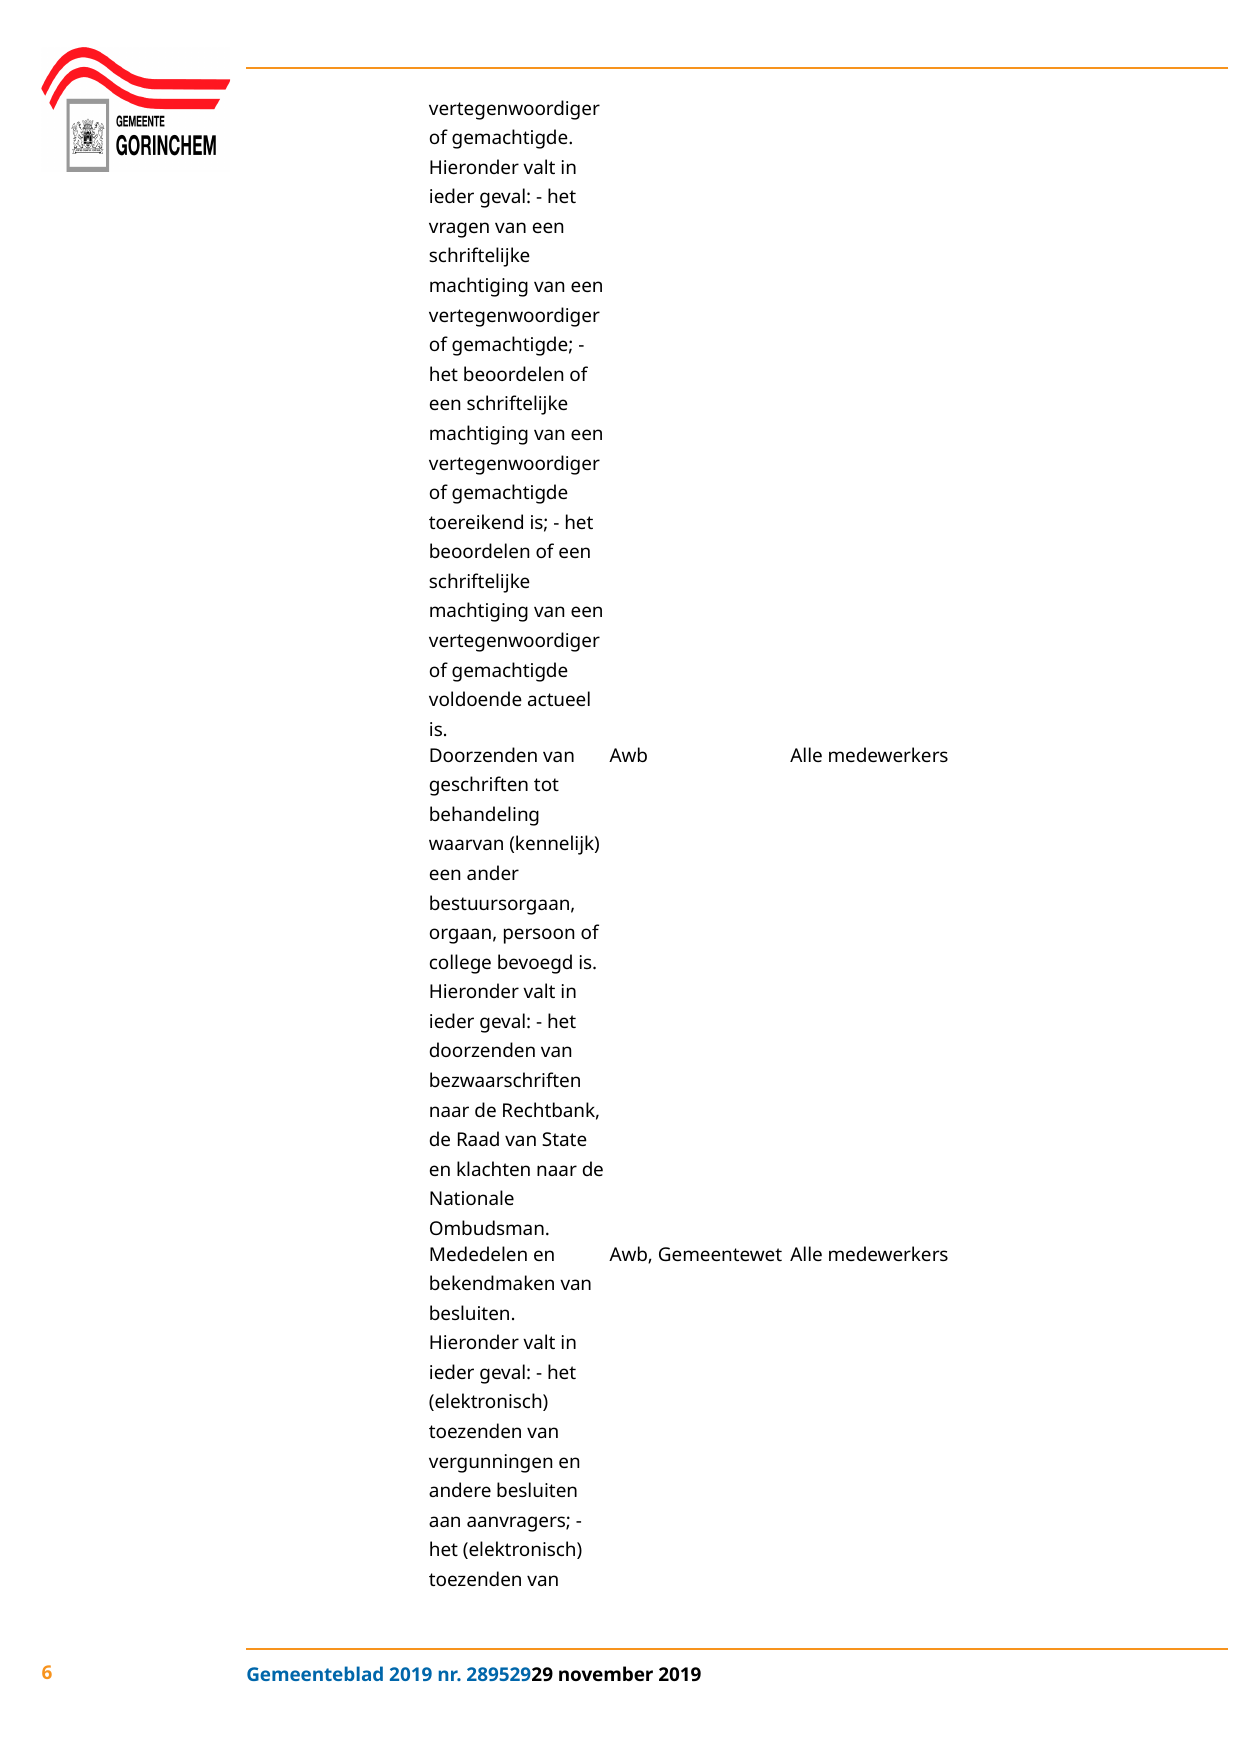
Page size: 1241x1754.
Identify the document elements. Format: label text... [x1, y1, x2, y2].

table_cell Mededelen en bekendmaken van besluiten. Hieronder valt in ieder geval: - het (elektronisch) toezenden van vergunningen en andere besluiten aan aanvragers; - het (elektronisch) toezenden van [429, 1241, 609, 1592]
table_cell [790, 95, 971, 742]
table_cell [971, 95, 1152, 742]
table_cell Awb, Gemeentewet [609, 1241, 790, 1592]
table_cell [609, 95, 790, 742]
table_cell Doorzenden van geschriften tot behandeling waarvan (kennelijk) een ander bestuursorgaan, orgaan, persoon of college bevoegd is. Hieronder valt in ieder geval: - het doorzenden van bezwaarschriften naar de Rechtbank, de Raad van State en klachten naar de Nationale Ombudsman. [429, 742, 609, 1241]
table_cell Alle medewerkers [790, 1241, 971, 1592]
picture [41, 47, 231, 172]
table_cell [248, 95, 429, 742]
table_cell [248, 1241, 429, 1592]
table_cell Alle medewerkers [790, 742, 971, 1241]
table_cell [971, 742, 1152, 1241]
table_cell [248, 742, 429, 1241]
table_cell vertegenwoordiger of gemachtigde. Hieronder valt in ieder geval: - het vragen van een schriftelijke machtiging van een vertegenwoordiger of gemachtigde; - het beoordelen of een schriftelijke machtiging van een vertegenwoordiger of gemachtigde toereikend is; - het beoordelen of een schriftelijke machtiging van een vertegenwoordiger of gemachtigde voldoende actueel is. [429, 95, 609, 742]
table_cell Awb [609, 742, 790, 1241]
table_cell [971, 1241, 1152, 1592]
